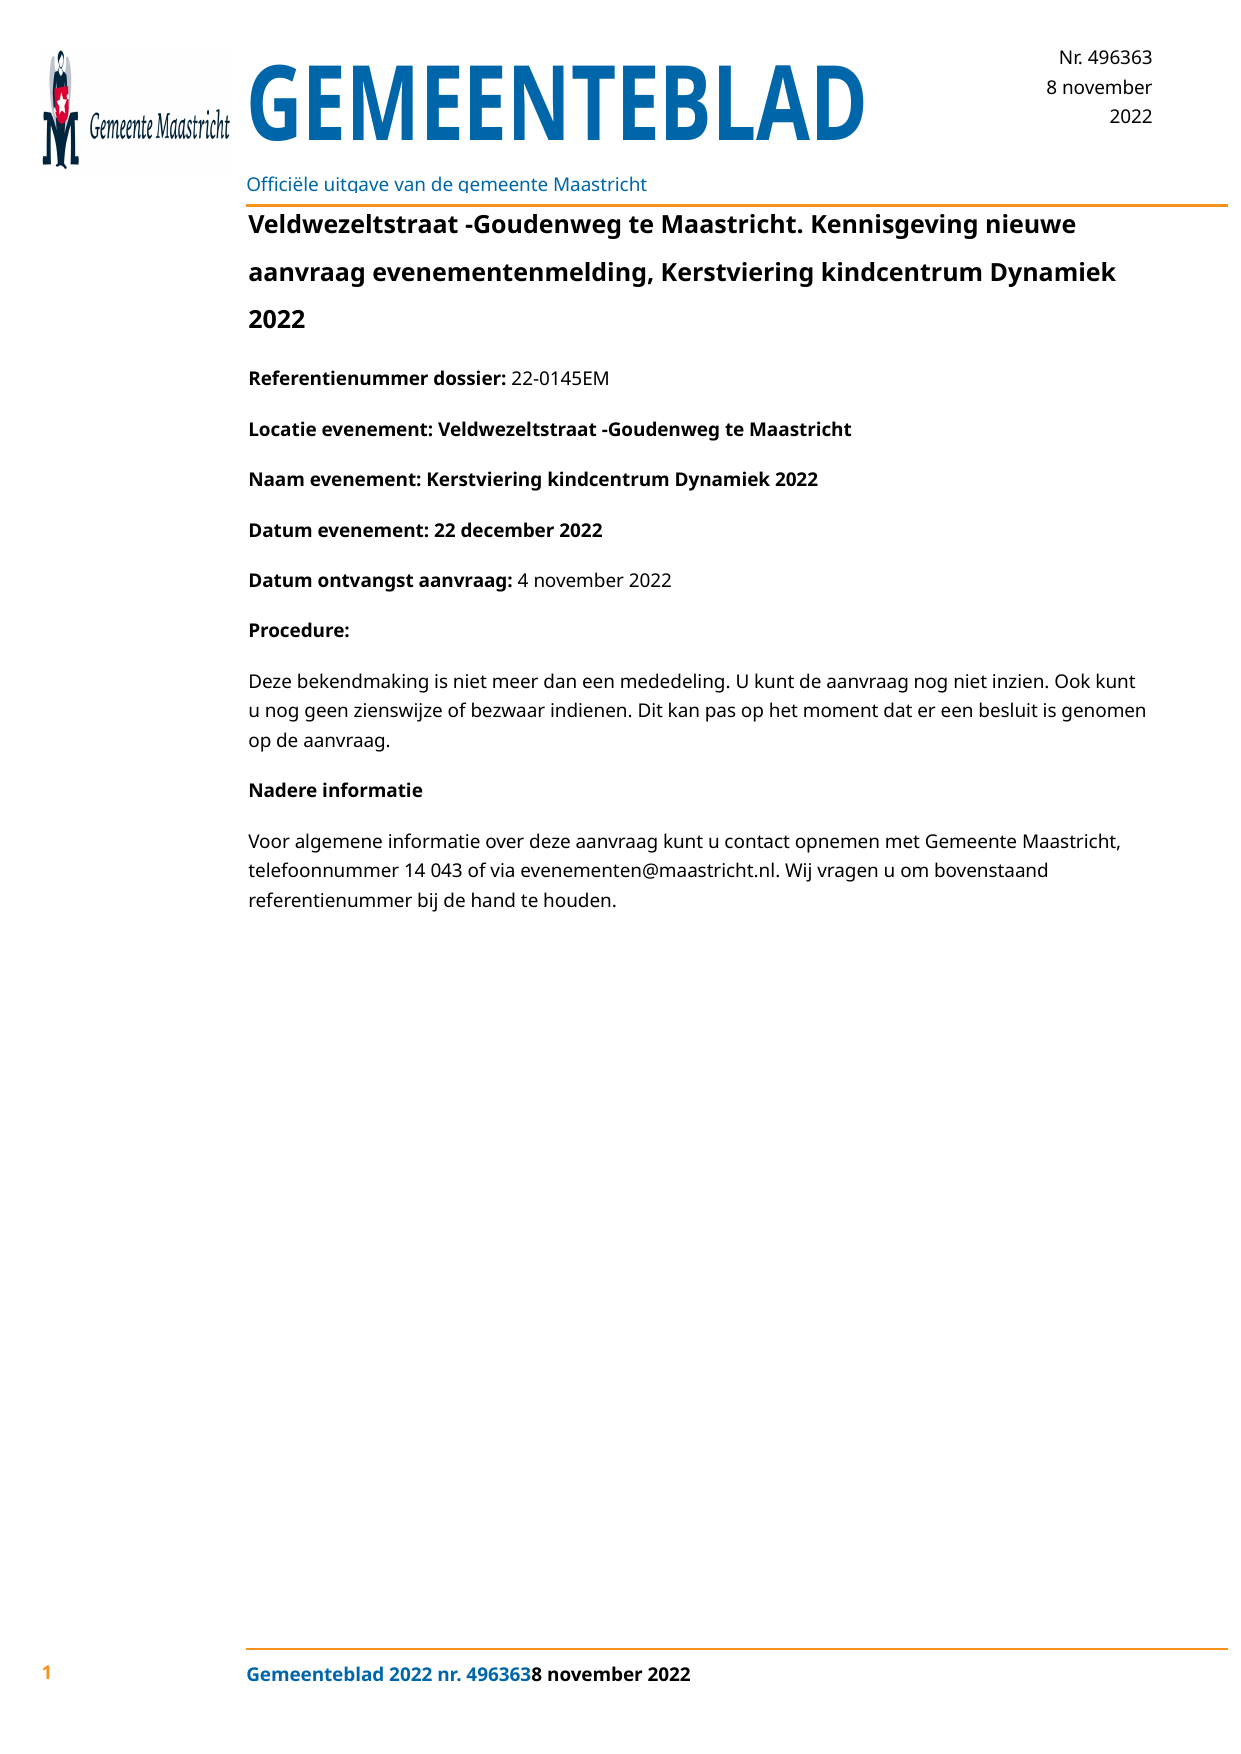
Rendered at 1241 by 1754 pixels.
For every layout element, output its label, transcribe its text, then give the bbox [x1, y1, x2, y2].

text Veldwezeltstraat -Goudenweg te Maastricht. Kennisgeving nieuwe aanvraag evenementenmelding, Kerstviering kindcentrum Dynamiek 2022 [248, 207, 1152, 336]
text Voor algemene informatie over deze aanvraag kunt u contact opnemen met Gemeente Maastricht, telefoonnummer 14 043 of via evenementen@maastricht.nl. Wij vragen u om bovenstaand referentienummer bij de hand te houden. [248, 828, 1152, 913]
text Deze bekendmaking is niet meer dan een mededeling. U kunt de aanvraag nog niet inzien. Ook kunt u nog geen zienswijze of bezwaar indienen. Dit kan pas op het moment dat er een besluit is genomen op de aanvraag. [248, 668, 1152, 753]
text Datum ontvangst aanvraag: 4 november 2022 [248, 567, 1152, 593]
text Datum evenement: 22 december 2022 [248, 517, 1152, 542]
text Referentienummer dossier: 22-0145EM [248, 366, 1152, 391]
text Locatie evenement: Veldwezeltstraat -Goudenweg te Maastricht [248, 416, 1152, 442]
text Procedure: [248, 618, 1152, 643]
picture [41, 47, 231, 172]
text Nadere informatie [248, 778, 1152, 803]
text Naam evenement: Kerstviering kindcentrum Dynamiek 2022 [248, 466, 1152, 492]
